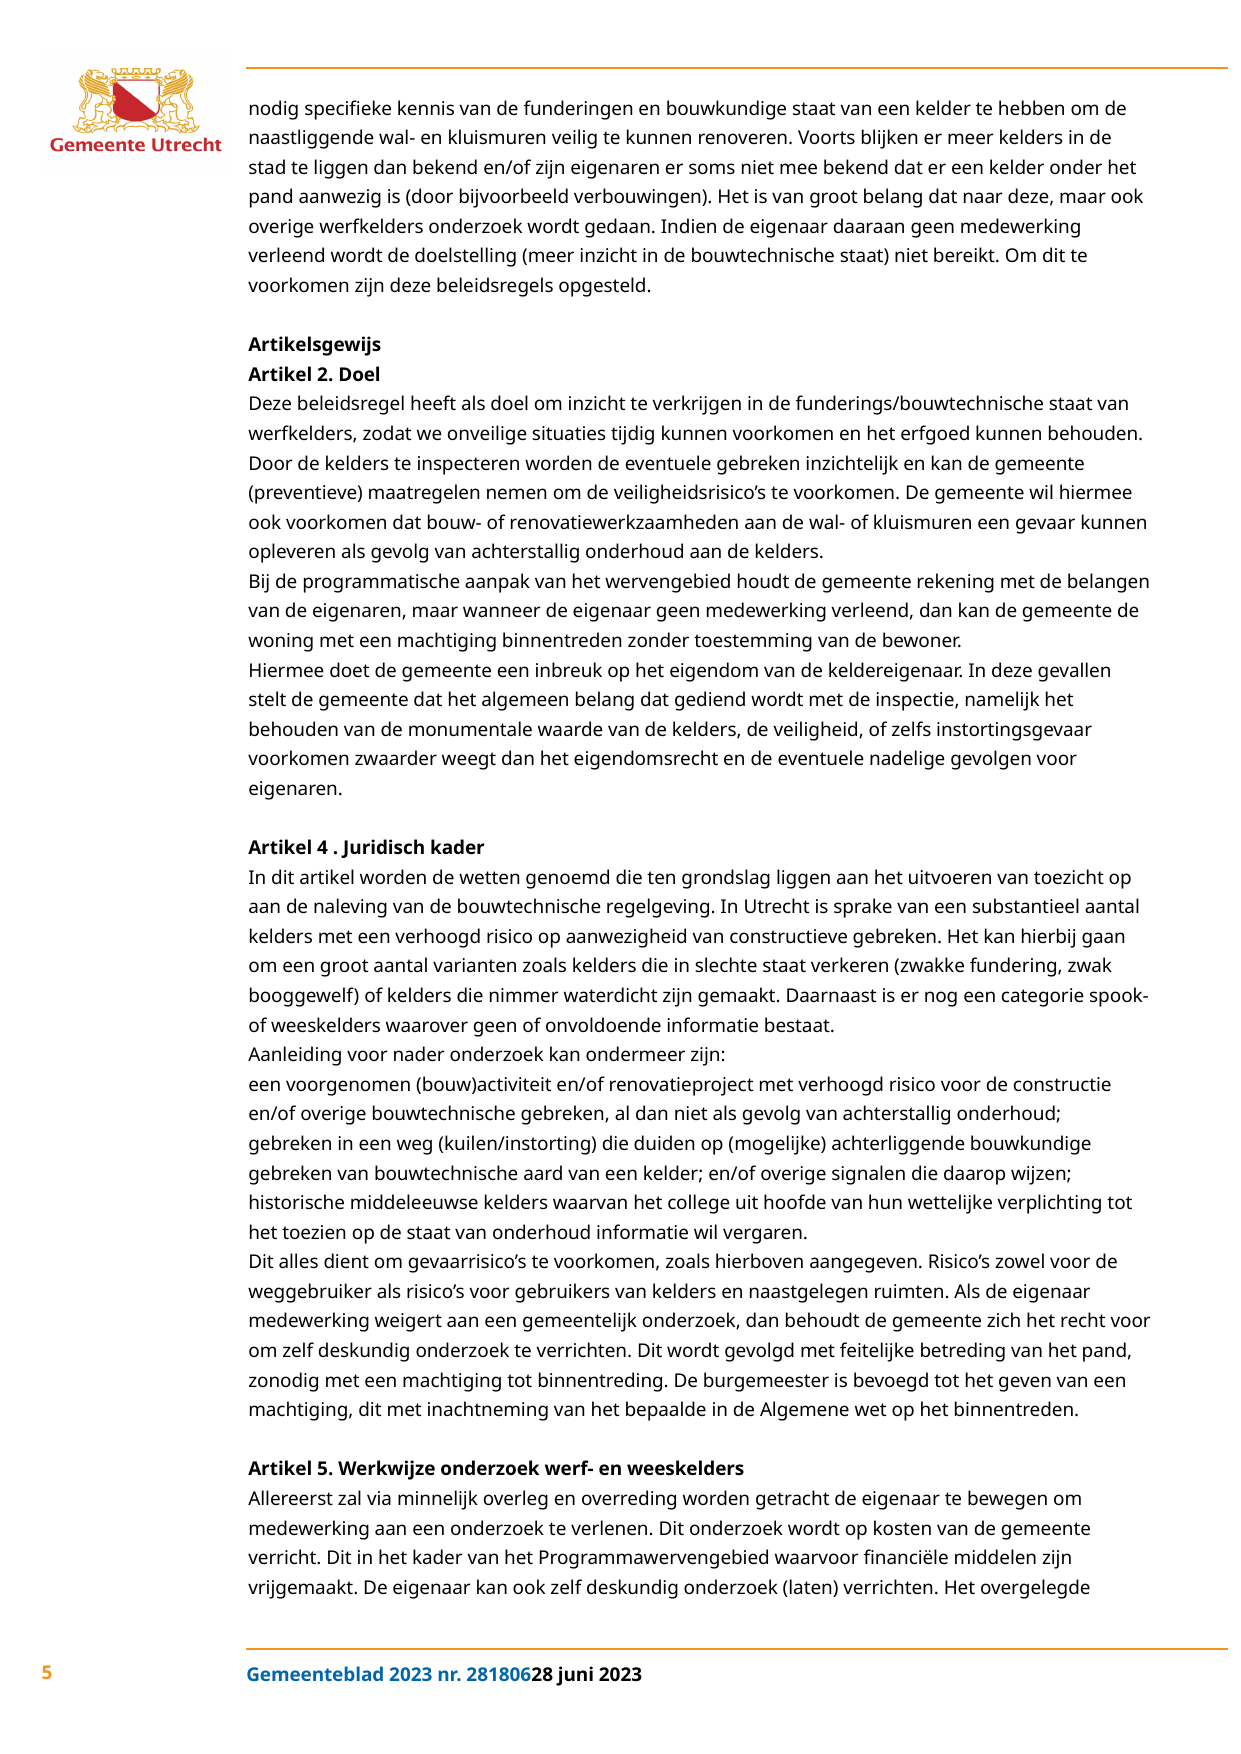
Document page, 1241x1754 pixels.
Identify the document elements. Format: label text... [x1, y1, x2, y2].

text Bij de programmatische aanpak van het wervengebied houdt de gemeente rekening met de belangen van de eigenaren, maar wanneer de eigenaar geen medewerking verleend, dan kan de gemeente de woning met een machtiging binnentreden zonder toestemming van de bewoner. [248, 568, 1152, 653]
text Aanleiding voor nader onderzoek kan ondermeer zijn: [248, 1041, 1152, 1067]
text Hiermee doet de gemeente een inbreuk op het eigendom van de keldereigenaar. In deze gevallen stelt de gemeente dat het algemeen belang dat gediend wordt met de inspectie, namelijk het behouden van de monumentale waarde van de kelders, de veiligheid, of zelfs instortingsgevaar voorkomen zwaarder weegt dan het eigendomsrecht en de eventuele nadelige gevolgen voor eigenaren. [248, 657, 1152, 801]
text Artikel 5. Werkwijze onderzoek werf- en weeskelders [248, 1456, 1152, 1481]
text Artikelsgewijs [248, 331, 1152, 357]
text nodig specifieke kennis van de funderingen en bouwkundige staat van een kelder te hebben om de naastliggende wal- en kluismuren veilig te kunnen renoveren. Voorts blijken er meer kelders in de stad te liggen dan bekend en/of zijn eigenaren er soms niet mee bekend dat er een kelder onder het pand aanwezig is (door bijvoorbeeld verbouwingen). Het is van groot belang dat naar deze, maar ook overige werfkelders onderzoek wordt gedaan. Indien de eigenaar daaraan geen medewerking verleend wordt de doelstelling (meer inzicht in de bouwtechnische staat) niet bereikt. Om dit te voorkomen zijn deze beleidsregels opgesteld. [248, 95, 1152, 298]
text Artikel 2. Doel [248, 361, 1152, 387]
text Allereerst zal via minnelijk overleg en overreding worden getracht de eigenaar te bewegen om medewerking aan een onderzoek te verlenen. Dit onderzoek wordt op kosten van de gemeente verricht. Dit in het kader van het Programmawervengebied waarvoor financiële middelen zijn vrijgemaakt. De eigenaar kan ook zelf deskundig onderzoek (laten) verrichten. Het overgelegde [248, 1485, 1152, 1600]
text In dit artikel worden de wetten genoemd die ten grondslag liggen aan het uitvoeren van toezicht op aan de naleving van de bouwtechnische regelgeving. In Utrecht is sprake van een substantieel aantal kelders met een verhoogd risico op aanwezigheid van constructieve gebreken. Het kan hierbij gaan om een groot aantal varianten zoals kelders die in slechte staat verkeren (zwakke fundering, zwak booggewelf) of kelders die nimmer waterdicht zijn gemaakt. Daarnaast is er nog een categorie spook- of weeskelders waarover geen of onvoldoende informatie bestaat. [248, 864, 1152, 1038]
text Deze beleidsregel heeft als doel om inzicht te verkrijgen in de funderings/bouwtechnische staat van werfkelders, zodat we onveilige situaties tijdig kunnen voorkomen en het erfgoed kunnen behouden. [248, 391, 1152, 446]
text gebreken in een weg (kuilen/instorting) die duiden op (mogelijke) achterliggende bouwkundige gebreken van bouwtechnische aard van een kelder; en/of overige signalen die daarop wijzen; [248, 1130, 1152, 1186]
text een voorgenomen (bouw)activiteit en/of renovatieproject met verhoogd risico voor de constructie en/of overige bouwtechnische gebreken, al dan niet als gevolg van achterstallig onderhoud; [248, 1071, 1152, 1126]
picture [41, 47, 231, 172]
text Dit alles dient om gevaarrisico’s te voorkomen, zoals hierboven aangegeven. Risico’s zowel voor de weggebruiker als risico’s voor gebruikers van kelders en naastgelegen ruimten. Als de eigenaar medewerking weigert aan een gemeentelijk onderzoek, dan behoudt de gemeente zich het recht voor om zelf deskundig onderzoek te verrichten. Dit wordt gevolgd met feitelijke betreding van het pand, zonodig met een machtiging tot binnentreding. De burgemeester is bevoegd tot het geven van een machtiging, dit met inachtneming van het bepaalde in de Algemene wet op het binnentreden. [248, 1248, 1152, 1422]
text Artikel 4 . Juridisch kader [248, 834, 1152, 860]
text Door de kelders te inspecteren worden de eventuele gebreken inzichtelijk en kan de gemeente (preventieve) maatregelen nemen om de veiligheidsrisico’s te voorkomen. De gemeente wil hiermee ook voorkomen dat bouw- of renovatiewerkzaamheden aan de wal- of kluismuren een gevaar kunnen opleveren als gevolg van achterstallig onderhoud aan de kelders. [248, 450, 1152, 564]
text historische middeleeuwse kelders waarvan het college uit hoofde van hun wettelijke verplichting tot het toezien op de staat van onderhoud informatie wil vergaren. [248, 1189, 1152, 1245]
